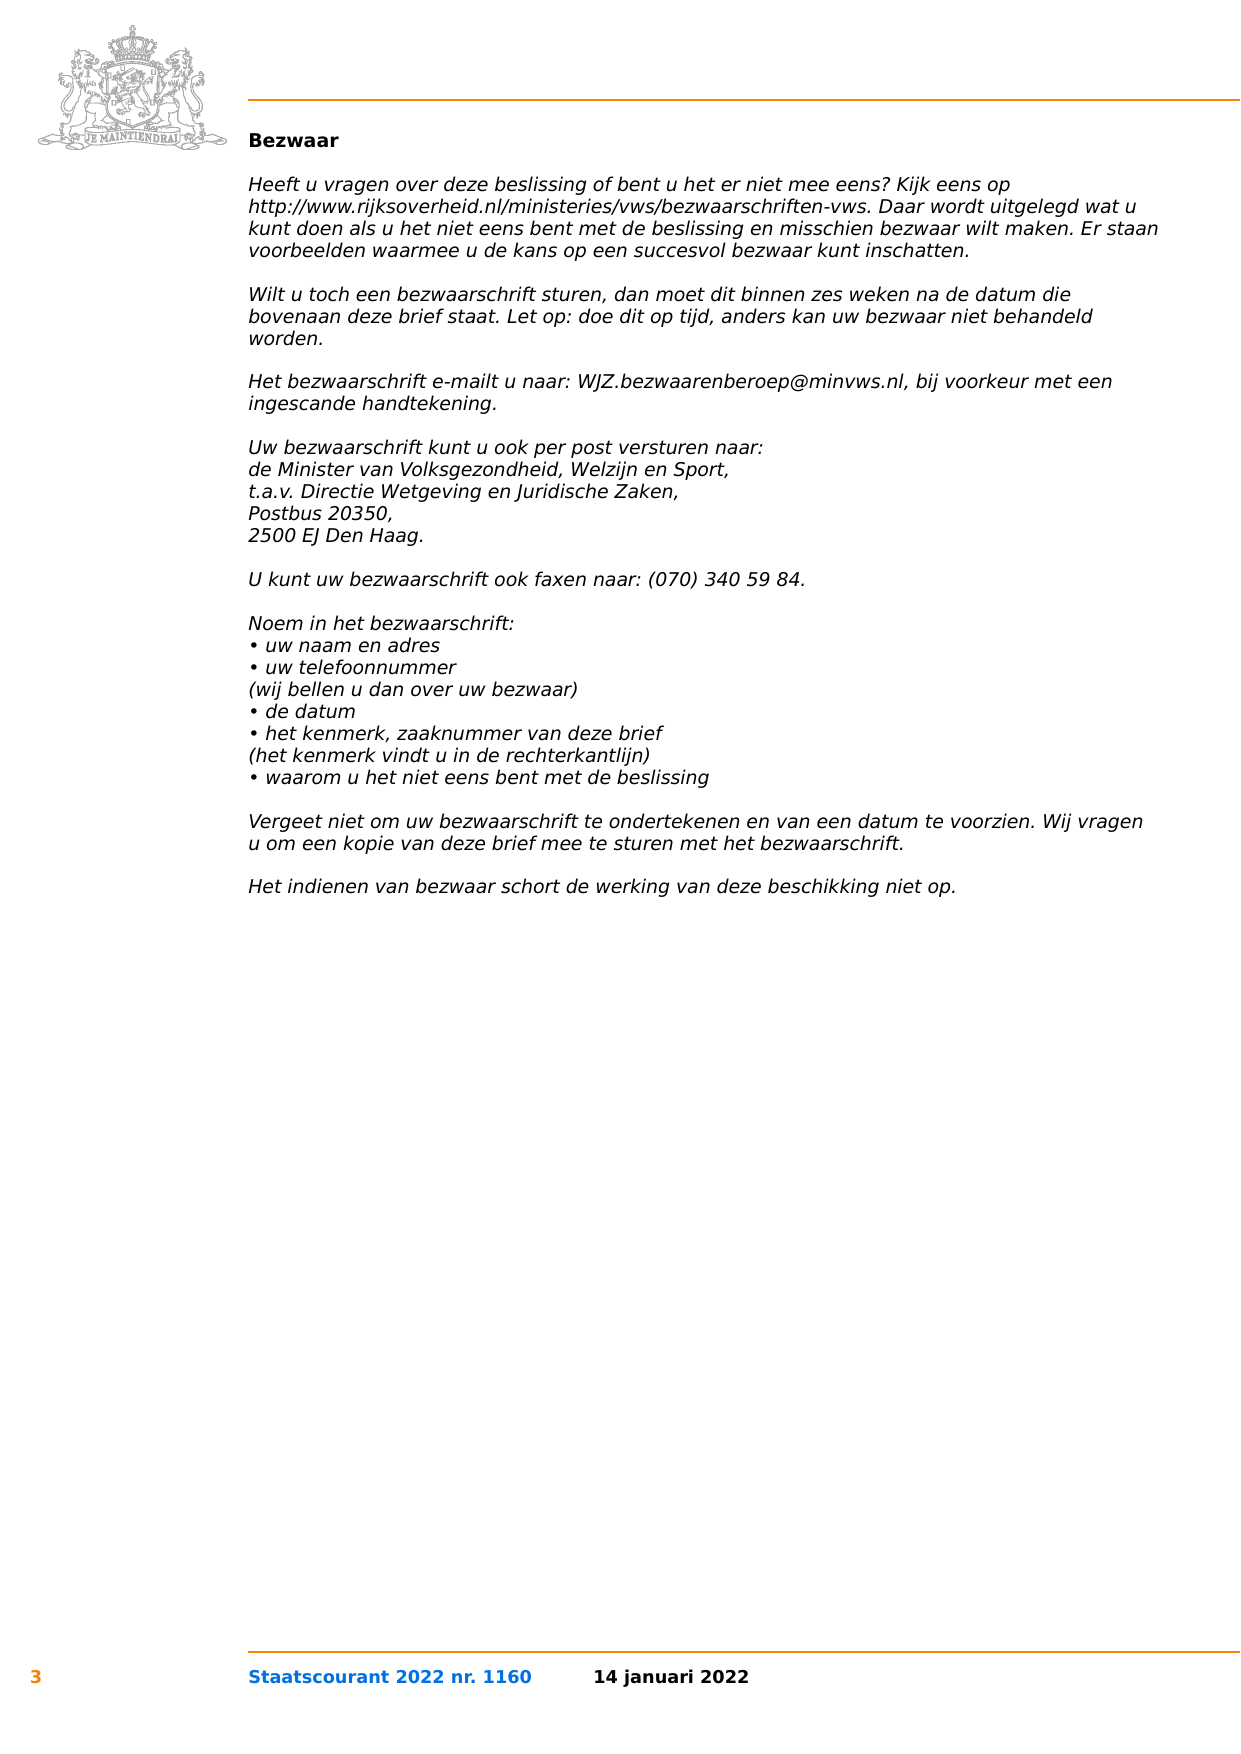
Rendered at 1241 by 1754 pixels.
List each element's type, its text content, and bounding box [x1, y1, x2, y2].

picture [38, 25, 227, 150]
text t.a.v. Directie Wetgeving en Juridische Zaken, [248, 481, 1163, 503]
text • het kenmerk, zaaknummer van deze brief [248, 723, 1163, 745]
text Uw bezwaarschrift kunt u ook per post versturen naar: [248, 437, 1163, 459]
text Noem in het bezwaarschrift: [248, 613, 1163, 635]
text (het kenmerk vindt u in de rechterkantlijn) [248, 745, 1163, 767]
text (wij bellen u dan over uw bezwaar) [248, 679, 1163, 701]
text • de datum [248, 701, 1163, 723]
text U kunt uw bezwaarschrift ook faxen naar: (070) 340 59 84. [248, 569, 1163, 591]
text de Minister van Volksgezondheid, Welzijn en Sport, [248, 459, 1163, 481]
text • uw naam en adres [248, 635, 1163, 657]
text Vergeet niet om uw bezwaarschrift te ondertekenen en van een datum te voorzien. Wij vragen u om een kopie van deze brief mee te sturen met het bezwaarschrift. [248, 811, 1163, 854]
text Bezwaar [248, 130, 1163, 152]
text Heeft u vragen over deze beslissing of bent u het er niet mee eens? Kijk eens op http://www.rijksoverheid.nl/ministeries/vws/bezwaarschriften-vws. Daar wordt uitgelegd wat u kunt doen als u het niet eens bent met de beslissing en misschien bezwaar wilt maken. Er staan voorbeelden waarmee u de kans op een succesvol bezwaar kunt inschatten. [248, 174, 1163, 262]
text • waarom u het niet eens bent met de beslissing [248, 767, 1163, 789]
text Het bezwaarschrift e-mailt u naar: WJZ.bezwaarenberoep@minvws.nl, bij voorkeur met een ingescande handtekening. [248, 371, 1163, 415]
text Wilt u toch een bezwaarschrift sturen, dan moet dit binnen zes weken na de datum die bovenaan deze brief staat. Let op: doe dit op tijd, anders kan uw bezwaar niet behandeld worden. [248, 283, 1163, 349]
text Postbus 20350, [248, 503, 1163, 525]
text • uw telefoonnummer [248, 657, 1163, 679]
text Het indienen van bezwaar schort de werking van deze beschikking niet op. [248, 876, 1163, 898]
text 2500 EJ Den Haag. [248, 525, 1163, 547]
